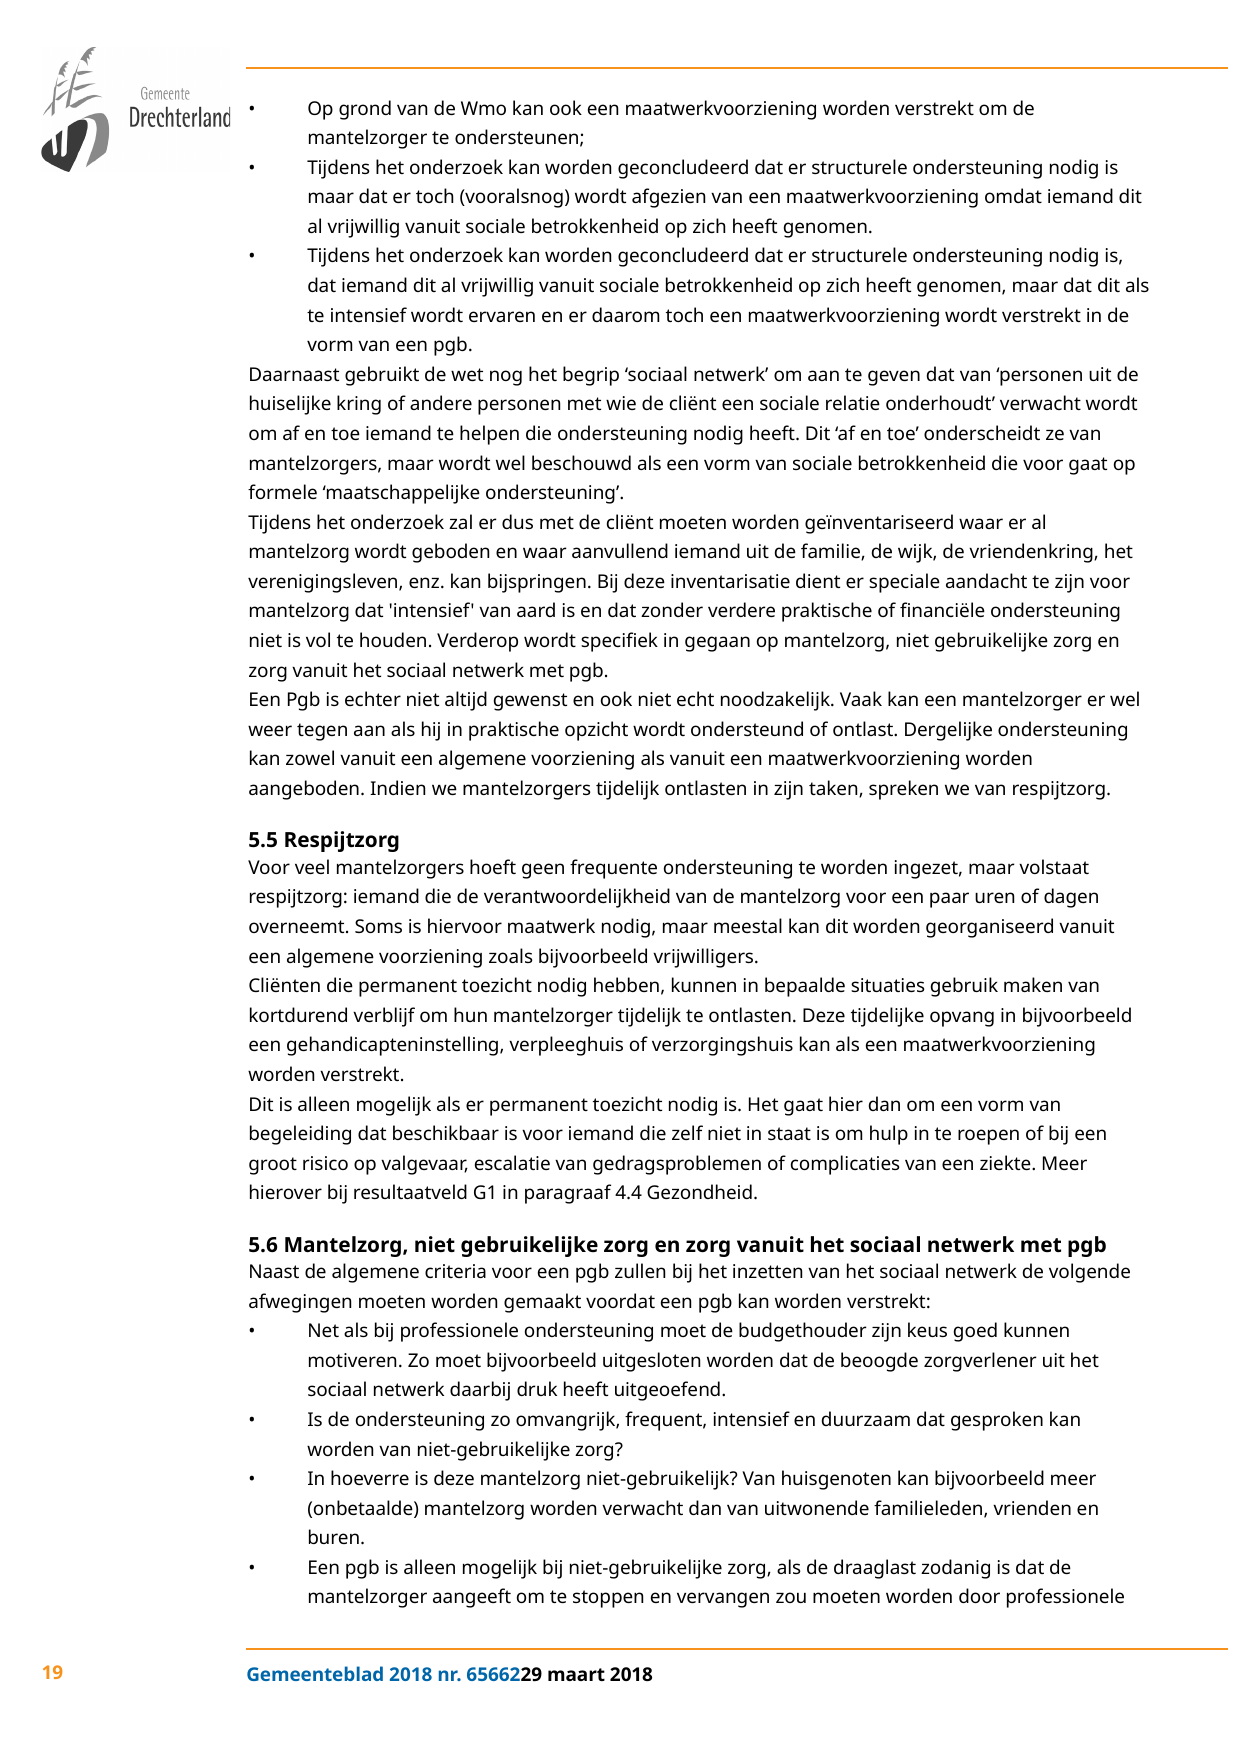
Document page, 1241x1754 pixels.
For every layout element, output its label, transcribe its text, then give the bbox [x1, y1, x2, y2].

picture [41, 47, 231, 172]
list Tijdens het onderzoek kan worden geconcludeerd dat er structurele ondersteuning nodig is, dat iemand dit al vrijwillig vanuit sociale betrokkenheid op zich heeft genomen, maar dat dit als te intensief wordt ervaren en er daarom toch een maatwerkvoorziening wordt verstrekt in de vorm van een pgb. [248, 243, 1152, 357]
list In hoeverre is deze mantelzorg niet-gebruikelijk? Van huisgenoten kan bijvoorbeeld meer (onbetaalde) mantelzorg worden verwacht dan van uitwonende familieleden, vrienden en buren. [248, 1465, 1152, 1550]
list Tijdens het onderzoek kan worden geconcludeerd dat er structurele ondersteuning nodig is maar dat er toch (vooralsnog) wordt afgezien van een maatwerkvoorziening omdat iemand dit al vrijwillig vanuit sociale betrokkenheid op zich heeft genomen. [248, 154, 1152, 239]
text Tijdens het onderzoek zal er dus met de cliënt moeten worden geïnventariseerd waar er al mantelzorg wordt geboden en waar aanvullend iemand uit de familie, de wijk, de vriendenkring, het verenigingsleven, enz. kan bijspringen. Bij deze inventarisatie dient er speciale aandacht te zijn voor mantelzorg dat 'intensief' van aard is en dat zonder verdere praktische of financiële ondersteuning niet is vol te houden. Verderop wordt specifiek in gegaan op mantelzorg, niet gebruikelijke zorg en zorg vanuit het sociaal netwerk met pgb. [248, 509, 1152, 683]
text Cliënten die permanent toezicht nodig hebben, kunnen in bepaalde situaties gebruik maken van kortdurend verblijf om hun mantelzorger tijdelijk te ontlasten. Deze tijdelijke opvang in bijvoorbeeld een gehandicapteninstelling, verpleeghuis of verzorgingshuis kan als een maatwerkvoorziening worden verstrekt. [248, 972, 1152, 1087]
list Een pgb is alleen mogelijk bij niet-gebruikelijke zorg, als de draaglast zodanig is dat de mantelzorger aangeeft om te stoppen en vervangen zou moeten worden door professionele [248, 1554, 1152, 1609]
text Een Pgb is echter niet altijd gewenst en ook niet echt noodzakelijk. Vaak kan een mantelzorger er wel weer tegen aan als hij in praktische opzicht wordt ondersteund of ontlast. Dergelijke ondersteuning kan zowel vanuit een algemene voorziening als vanuit een maatwerkvoorziening worden aangeboden. Indien we mantelzorgers tijdelijk ontlasten in zijn taken, spreken we van respijtzorg. [248, 686, 1152, 801]
list Net als bij professionele ondersteuning moet de budgethouder zijn keus goed kunnen motiveren. Zo moet bijvoorbeeld uitgesloten worden dat de beoogde zorgverlener uit het sociaal netwerk daarbij druk heeft uitgeoefend. [248, 1317, 1152, 1402]
text Voor veel mantelzorgers hoeft geen frequente ondersteuning te worden ingezet, maar volstaat respijtzorg: iemand die de verantwoordelijkheid van de mantelzorg voor een paar uren of dagen overneemt. Soms is hiervoor maatwerk nodig, maar meestal kan dit worden georganiseerd vanuit een algemene voorziening zoals bijvoorbeeld vrijwilligers. [248, 854, 1152, 968]
text Dit is alleen mogelijk als er permanent toezicht nodig is. Het gaat hier dan om een vorm van begeleiding dat beschikbaar is voor iemand die zelf niet in staat is om hulp in te roepen of bij een groot risico op valgevaar, escalatie van gedragsproblemen of complicaties van een ziekte. Meer hierover bij resultaatveld G1 in paragraaf 4.4 Gezondheid. [248, 1091, 1152, 1205]
list Is de ondersteuning zo omvangrijk, frequent, intensief en duurzaam dat gesproken kan worden van niet-gebruikelijke zorg? [248, 1406, 1152, 1462]
text 5.6 Mantelzorg, niet gebruikelijke zorg en zorg vanuit het sociaal netwerk met pgb [248, 1230, 1152, 1258]
list Op grond van de Wmo kan ook een maatwerkvoorziening worden verstrekt om de mantelzorger te ondersteunen; [248, 95, 1152, 150]
text Daarnaast gebruikt de wet nog het begrip ‘sociaal netwerk’ om aan te geven dat van ‘personen uit de huiselijke kring of andere personen met wie de cliënt een sociale relatie onderhoudt’ verwacht wordt om af en toe iemand te helpen die ondersteuning nodig heeft. Dit ‘af en toe’ onderscheidt ze van mantelzorgers, maar wordt wel beschouwd als een vorm van sociale betrokkenheid die voor gaat op formele ‘maatschappelijke ondersteuning’. [248, 361, 1152, 505]
text 5.5 Respijtzorg [248, 826, 1152, 854]
text Naast de algemene criteria voor een pgb zullen bij het inzetten van het sociaal netwerk de volgende afwegingen moeten worden gemaakt voordat een pgb kan worden verstrekt: [248, 1258, 1152, 1314]
